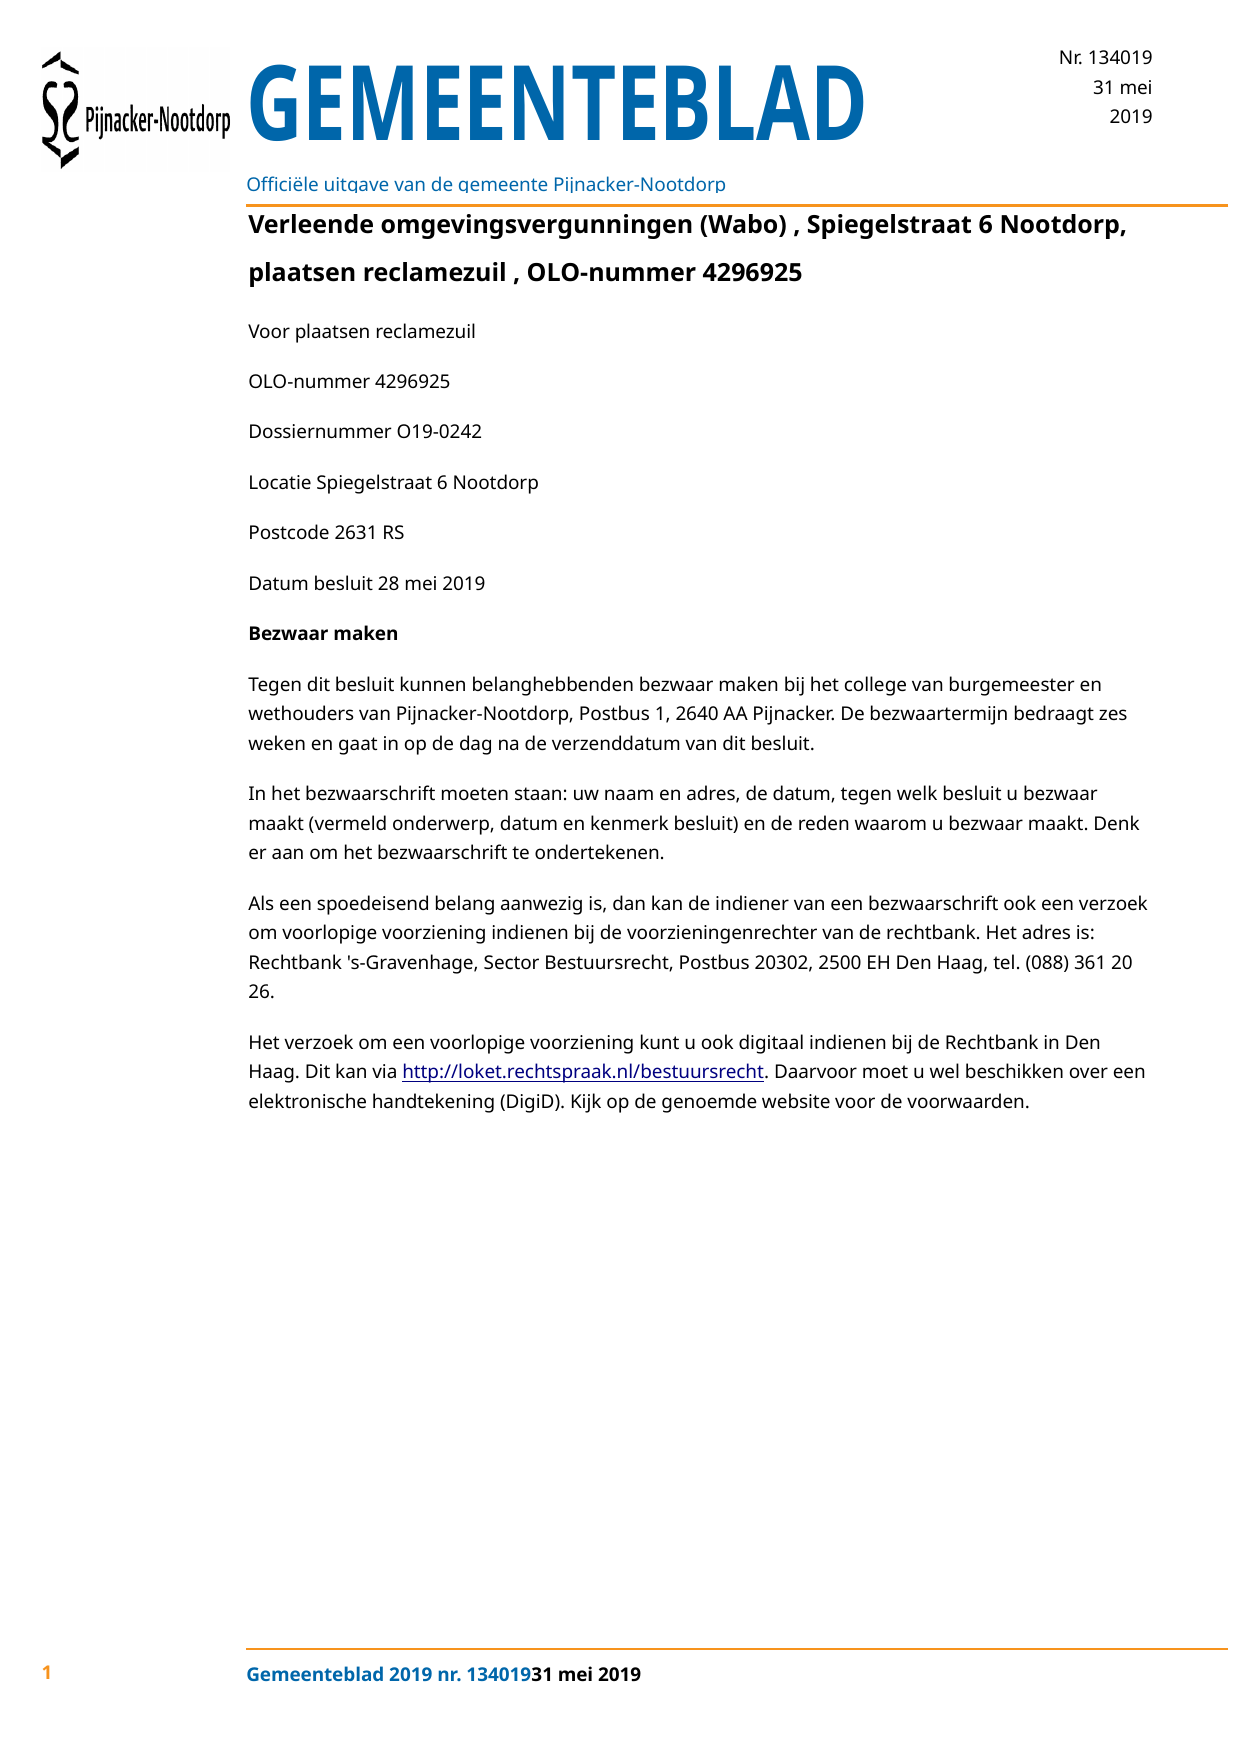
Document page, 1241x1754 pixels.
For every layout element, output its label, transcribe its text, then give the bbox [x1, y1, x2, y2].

text OLO-nummer 4296925 [248, 368, 1152, 394]
picture [41, 47, 231, 172]
text Locatie Spiegelstraat 6 Nootdorp [248, 469, 1152, 495]
text Dossiernummer O19-0242 [248, 419, 1152, 444]
text Als een spoedeisend belang aanwezig is, dan kan de indiener van een bezwaarschrift ook een verzoek om voorlopige voorziening indienen bij de voorzieningenrechter van de rechtbank. Het adres is: Rechtbank 's-Gravenhage, Sector Bestuursrecht, Postbus 20302, 2500 EH Den Haag, tel. (088) 361 20 26. [248, 890, 1152, 1004]
text Voor plaatsen reclamezuil [248, 318, 1152, 344]
text Datum besluit 28 mei 2019 [248, 570, 1152, 596]
text Verleende omgevingsvergunningen (Wabo) , Spiegelstraat 6 Nootdorp, plaatsen reclamezuil , OLO-nummer 4296925 [248, 207, 1152, 288]
text In het bezwaarschrift moeten staan: uw naam en adres, de datum, tegen welk besluit u bezwaar maakt (vermeld onderwerp, datum en kenmerk besluit) en de reden waarom u bezwaar maakt. Denk er aan om het bezwaarschrift te ondertekenen. [248, 780, 1152, 865]
text Bezwaar maken [248, 620, 1152, 646]
text Postcode 2631 RS [248, 519, 1152, 545]
text Tegen dit besluit kunnen belanghebbenden bezwaar maken bij het college van burgemeester en wethouders van Pijnacker-Nootdorp, Postbus 1, 2640 AA Pijnacker. De bezwaartermijn bedraagt zes weken en gaat in op de dag na de verzenddatum van dit besluit. [248, 671, 1152, 756]
text Het verzoek om een voorlopige voorziening kunt u ook digitaal indienen bij de Rechtbank in Den Haag. Dit kan via http://loket.rechtspraak.nl/bestuursrecht. Daarvoor moet u wel beschikken over een elektronische handtekening (DigiD). Kijk op de genoemde website voor de voorwaarden. [248, 1029, 1152, 1114]
